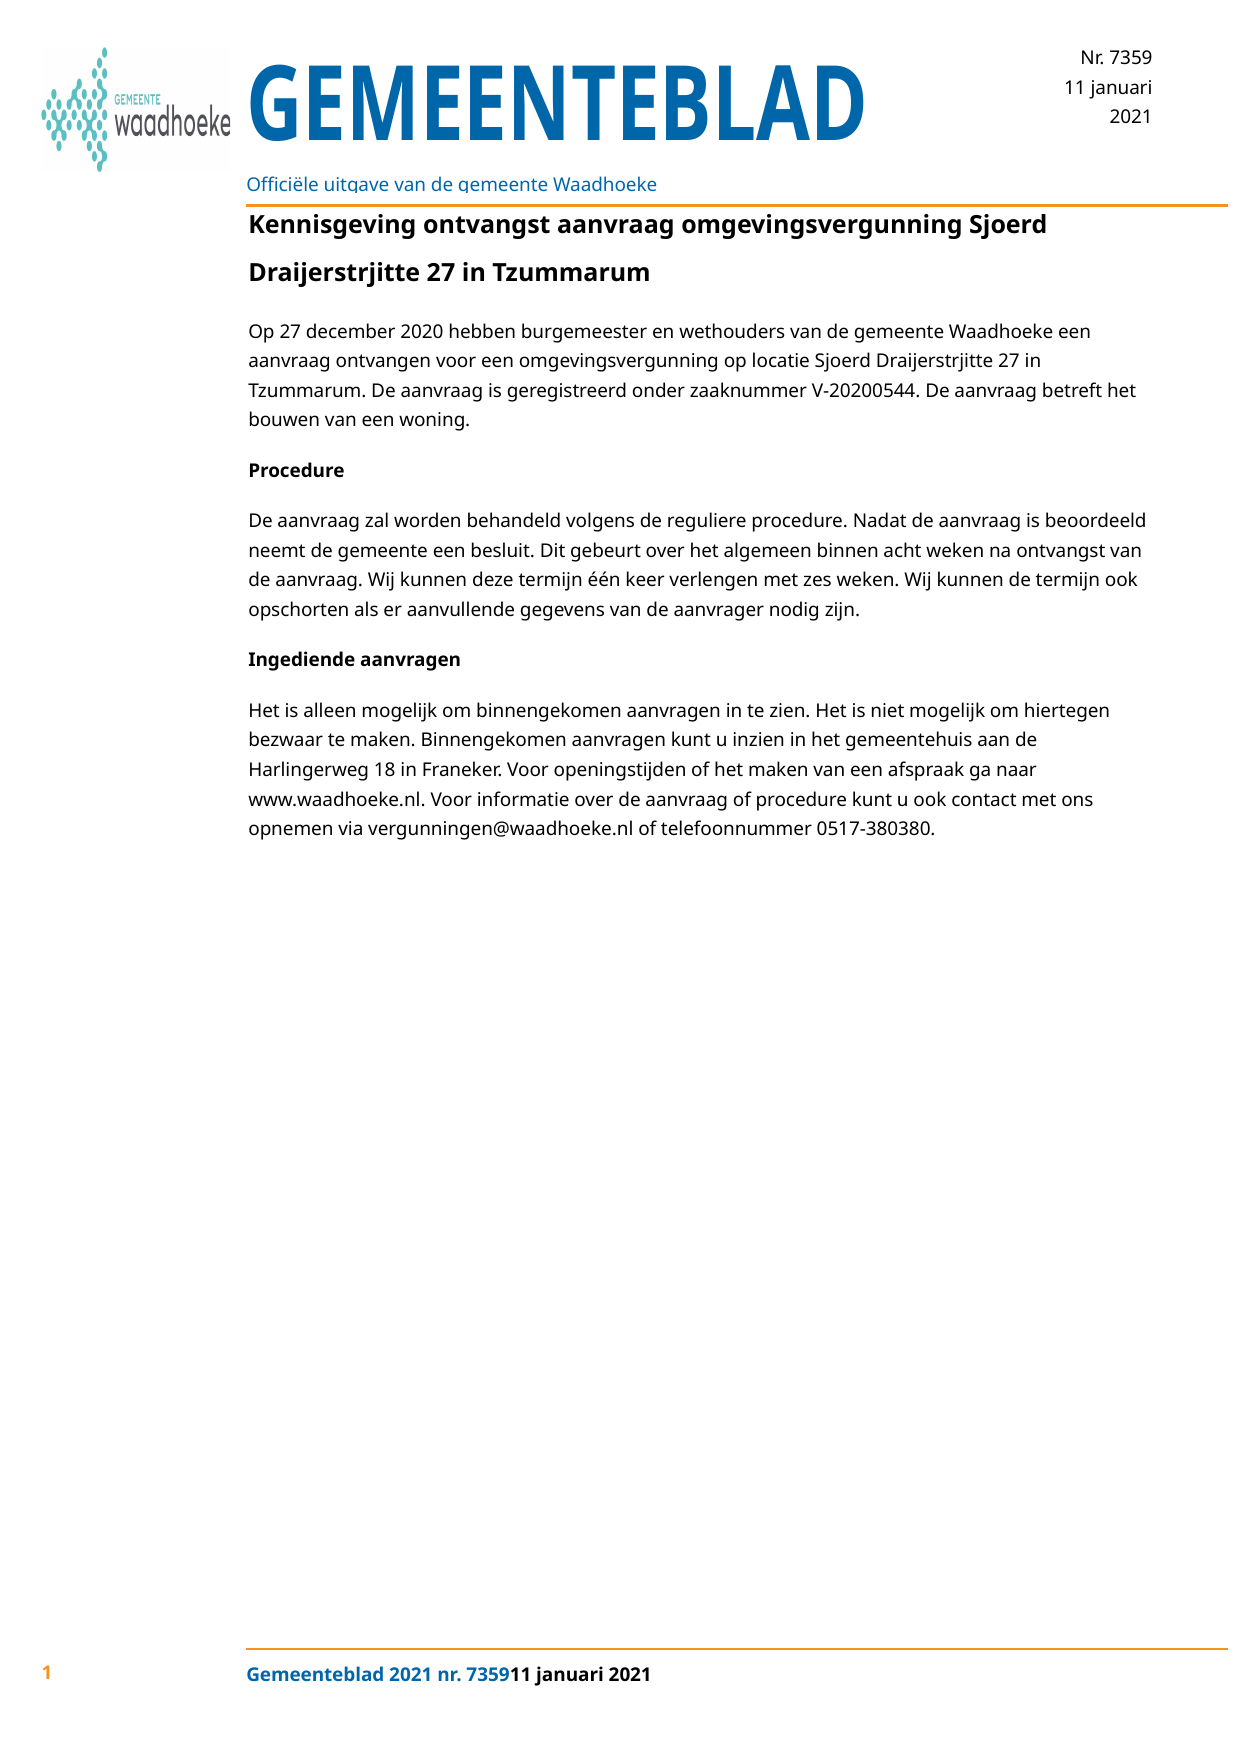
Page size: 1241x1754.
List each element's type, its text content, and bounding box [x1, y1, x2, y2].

text Ingediende aanvragen [248, 647, 1152, 672]
text Procedure [248, 457, 1152, 483]
text Op 27 december 2020 hebben burgemeester en wethouders van de gemeente Waadhoeke een aanvraag ontvangen voor een omgevingsvergunning op locatie Sjoerd Draijerstrjitte 27 in Tzummarum. De aanvraag is geregistreerd onder zaaknummer V-20200544. De aanvraag betreft het bouwen van een woning. [248, 318, 1152, 432]
text De aanvraag zal worden behandeld volgens de reguliere procedure. Nadat de aanvraag is beoordeeld neemt de gemeente een besluit. Dit gebeurt over het algemeen binnen acht weken na ontvangst van de aanvraag. Wij kunnen deze termijn één keer verlengen met zes weken. Wij kunnen de termijn ook opschorten als er aanvullende gegevens van de aanvrager nodig zijn. [248, 507, 1152, 622]
picture [41, 47, 231, 172]
text Kennisgeving ontvangst aanvraag omgevingsvergunning Sjoerd Draijerstrjitte 27 in Tzummarum [248, 207, 1152, 288]
text Het is alleen mogelijk om binnengekomen aanvragen in te zien. Het is niet mogelijk om hiertegen bezwaar te maken. Binnengekomen aanvragen kunt u inzien in het gemeentehuis aan de Harlingerweg 18 in Franeker. Voor openingstijden of het maken van een afspraak ga naar www.waadhoeke.nl. Voor informatie over de aanvraag of procedure kunt u ook contact met ons opnemen via vergunningen@waadhoeke.nl of telefoonnummer 0517-380380. [248, 697, 1152, 841]
